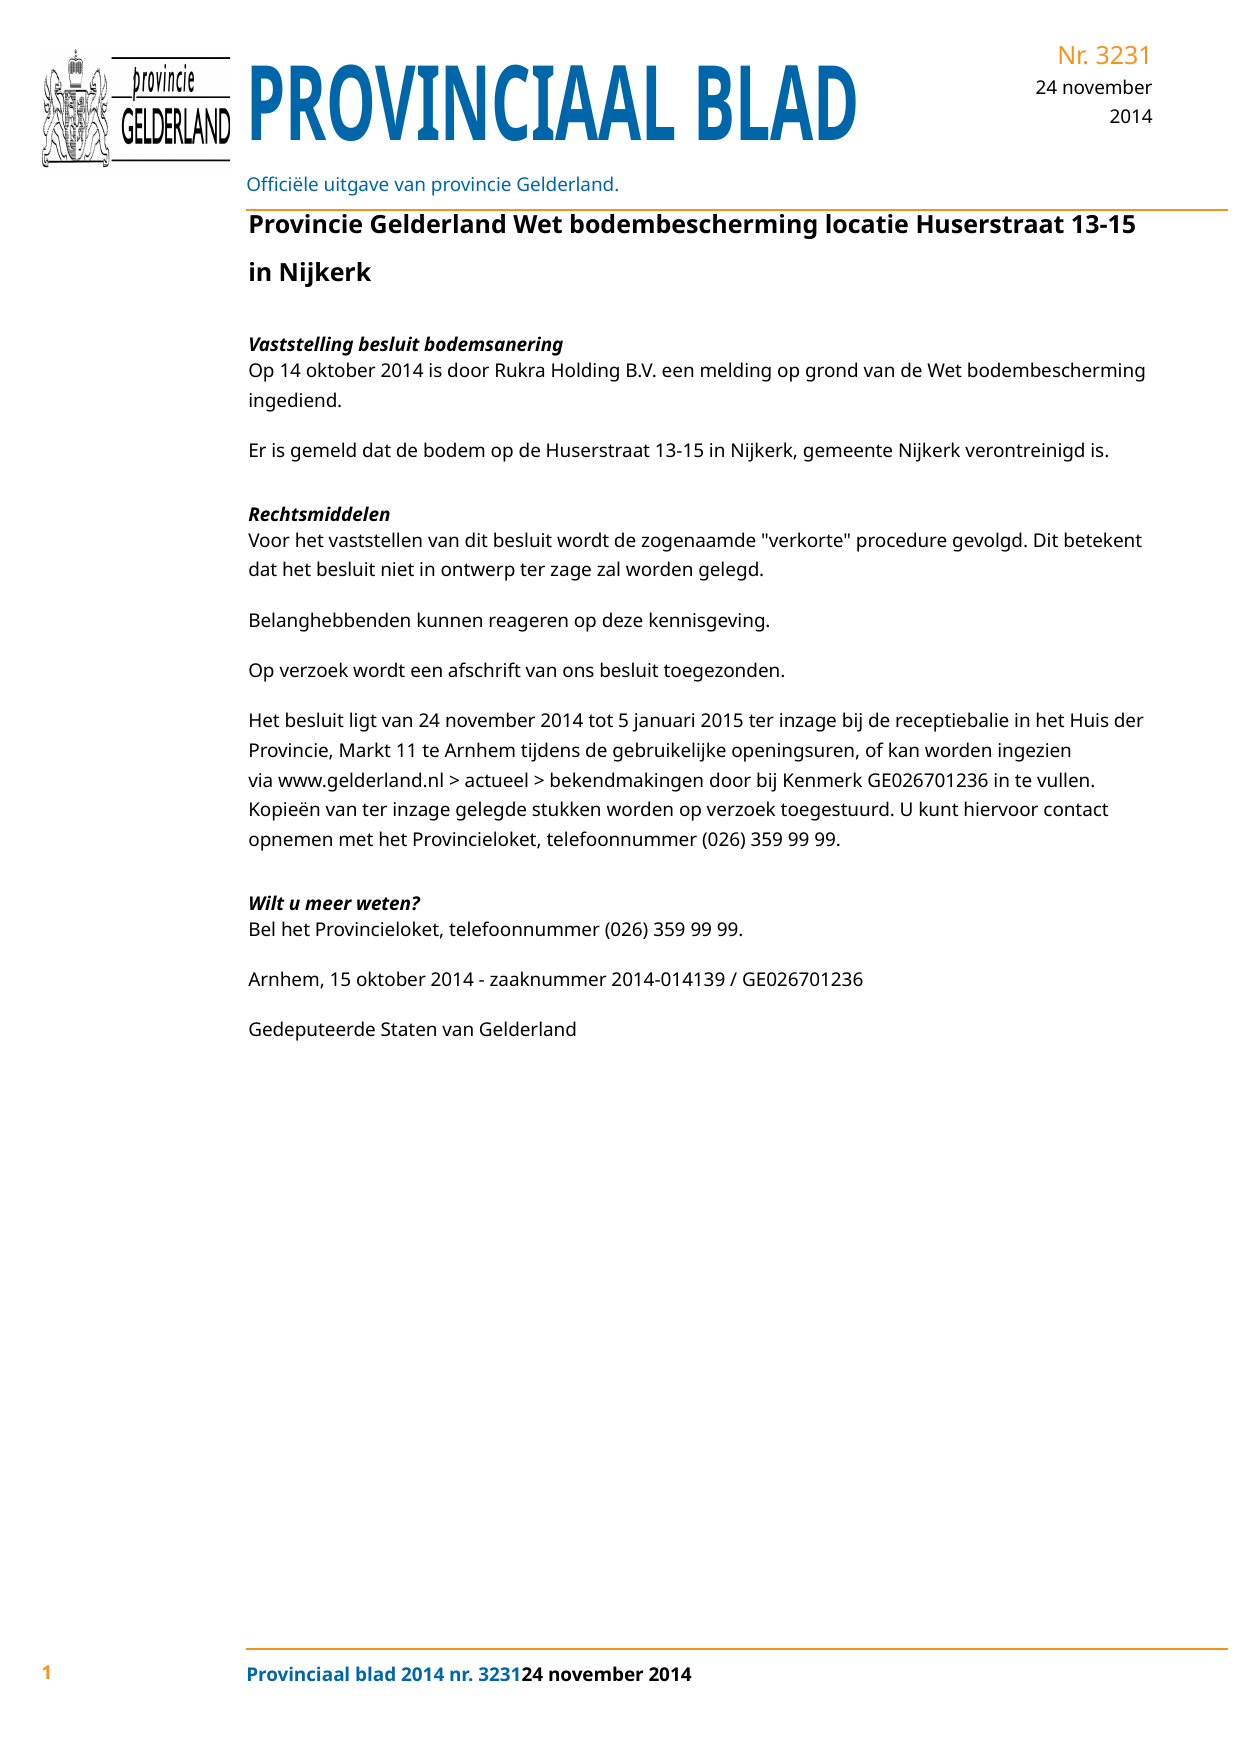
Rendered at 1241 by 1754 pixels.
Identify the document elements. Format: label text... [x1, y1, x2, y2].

text Op 14 oktober 2014 is door Rukra Holding B.V. een melding op grond van de Wet bodembescherming ingediend. [248, 357, 1152, 412]
text Het besluit ligt van 24 november 2014 tot 5 januari 2015 ter inzage bij de receptiebalie in het Huis der Provincie, Markt 11 te Arnhem tijdens de gebruikelijke openingsuren, of kan worden ingezien via www.gelderland.nl > actueel > bekendmakingen door bij Kenmerk GE026701236 in te vullen. Kopieën van ter inzage gelegde stukken worden op verzoek toegestuurd. U kunt hiervoor contact opnemen met het Provincieloket, telefoonnummer (026) 359 99 99. [248, 708, 1152, 852]
text Op verzoek wordt een afschrift van ons besluit toegezonden. [248, 657, 1152, 683]
text Bel het Provincieloket, telefoonnummer (026) 359 99 99. [248, 916, 1152, 941]
text Vaststelling besluit bodemsanering [248, 331, 1152, 357]
text Gedeputeerde Staten van Gelderland [248, 1017, 1152, 1042]
text Belanghebbenden kunnen reageren op deze kennisgeving. [248, 607, 1152, 633]
text Rechtsmiddelen [248, 501, 1152, 527]
picture [41, 47, 231, 172]
text Voor het vaststellen van dit besluit wordt de zogenaamde "verkorte" procedure gevolgd. Dit betekent dat het besluit niet in ontwerp ter zage zal worden gelegd. [248, 527, 1152, 582]
text Wilt u meer weten? [248, 890, 1152, 916]
text Arnhem, 15 oktober 2014 - zaaknummer 2014-014139 / GE026701236 [248, 966, 1152, 992]
text Er is gemeld dat de bodem op de Huserstraat 13-15 in Nijkerk, gemeente Nijkerk verontreinigd is. [248, 437, 1152, 463]
text Provincie Gelderland Wet bodembescherming locatie Huserstraat 13-15 in Nijkerk [248, 211, 1152, 288]
